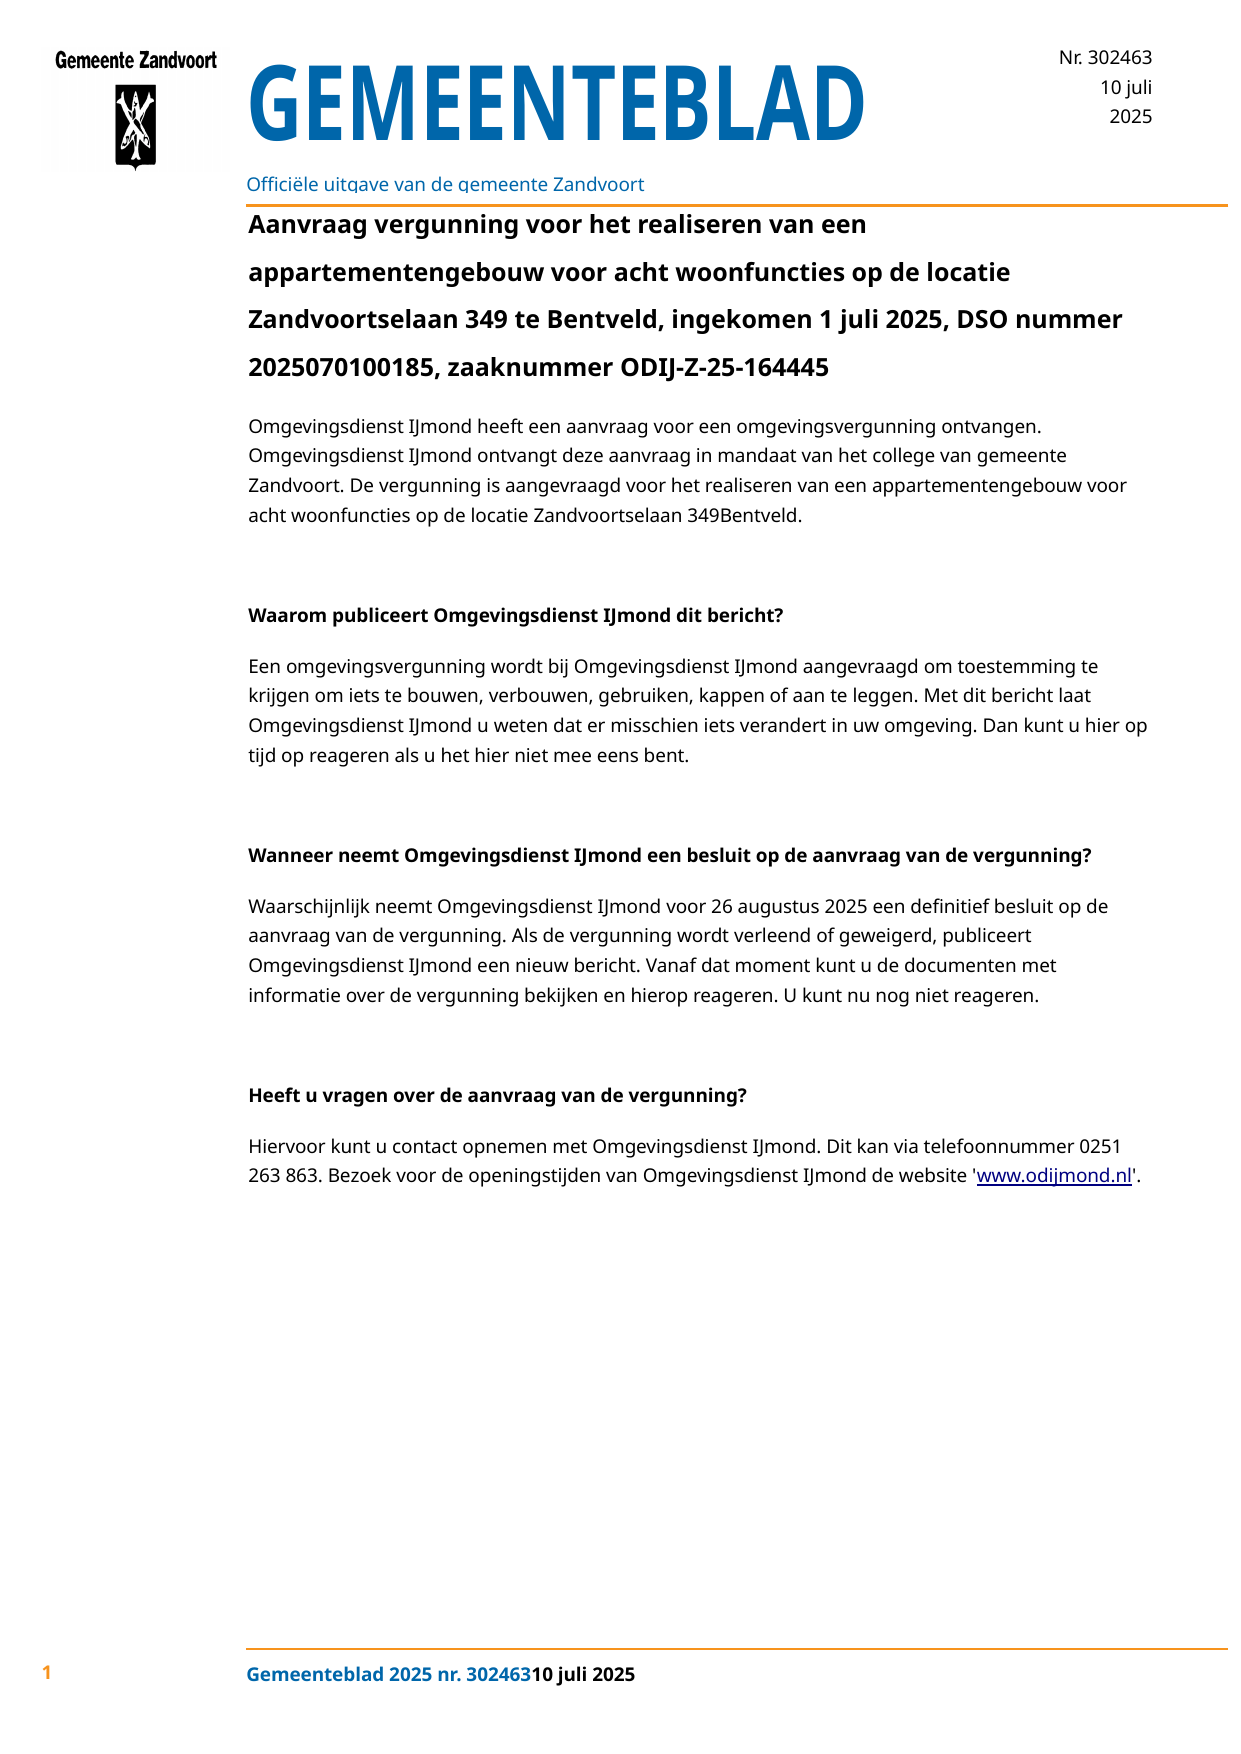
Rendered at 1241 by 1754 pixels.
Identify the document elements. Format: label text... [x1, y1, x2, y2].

text Omgevingsdienst IJmond heeft een aanvraag voor een omgevingsvergunning ontvangen. Omgevingsdienst IJmond ontvangt deze aanvraag in mandaat van het college van gemeente Zandvoort. De vergunning is aangevraagd voor het realiseren van een appartementengebouw voor acht woonfuncties op de locatie Zandvoortselaan 349Bentveld. [248, 413, 1152, 528]
text Aanvraag vergunning voor het realiseren van een appartementengebouw voor acht woonfuncties op de locatie Zandvoortselaan 349 te Bentveld, ingekomen 1 juli 2025, DSO nummer 2025070100185, zaaknummer ODIJ-Z-25-164445 [248, 207, 1152, 384]
text Heeft u vragen over de aanvraag van de vergunning? [248, 1083, 1152, 1108]
text Hiervoor kunt u contact opnemen met Omgevingsdienst IJmond. Dit kan via telefoonnummer 0251 263 863. Bezoek voor de openingstijden van Omgevingsdienst IJmond de website 'www.odijmond.nl'. [248, 1133, 1152, 1188]
text Waarschijnlijk neemt Omgevingsdienst IJmond voor 26 augustus 2025 een definitief besluit op de aanvraag van de vergunning. Als de vergunning wordt verleend of geweigerd, publiceert Omgevingsdienst IJmond een nieuw bericht. Vanaf dat moment kunt u de documenten met informatie over de vergunning bekijken en hierop reageren. U kunt nu nog niet reageren. [248, 893, 1152, 1008]
picture [41, 47, 231, 172]
text Een omgevingsvergunning wordt bij Omgevingsdienst IJmond aangevraagd om toestemming te krijgen om iets te bouwen, verbouwen, gebruiken, kappen of aan te leggen. Met dit bericht laat Omgevingsdienst IJmond u weten dat er misschien iets verandert in uw omgeving. Dan kunt u hier op tijd op reageren als u het hier niet mee eens bent. [248, 653, 1152, 768]
text Waarom publiceert Omgevingsdienst IJmond dit bericht? [248, 603, 1152, 628]
text Wanneer neemt Omgevingsdienst IJmond een besluit op de aanvraag van de vergunning? [248, 843, 1152, 868]
